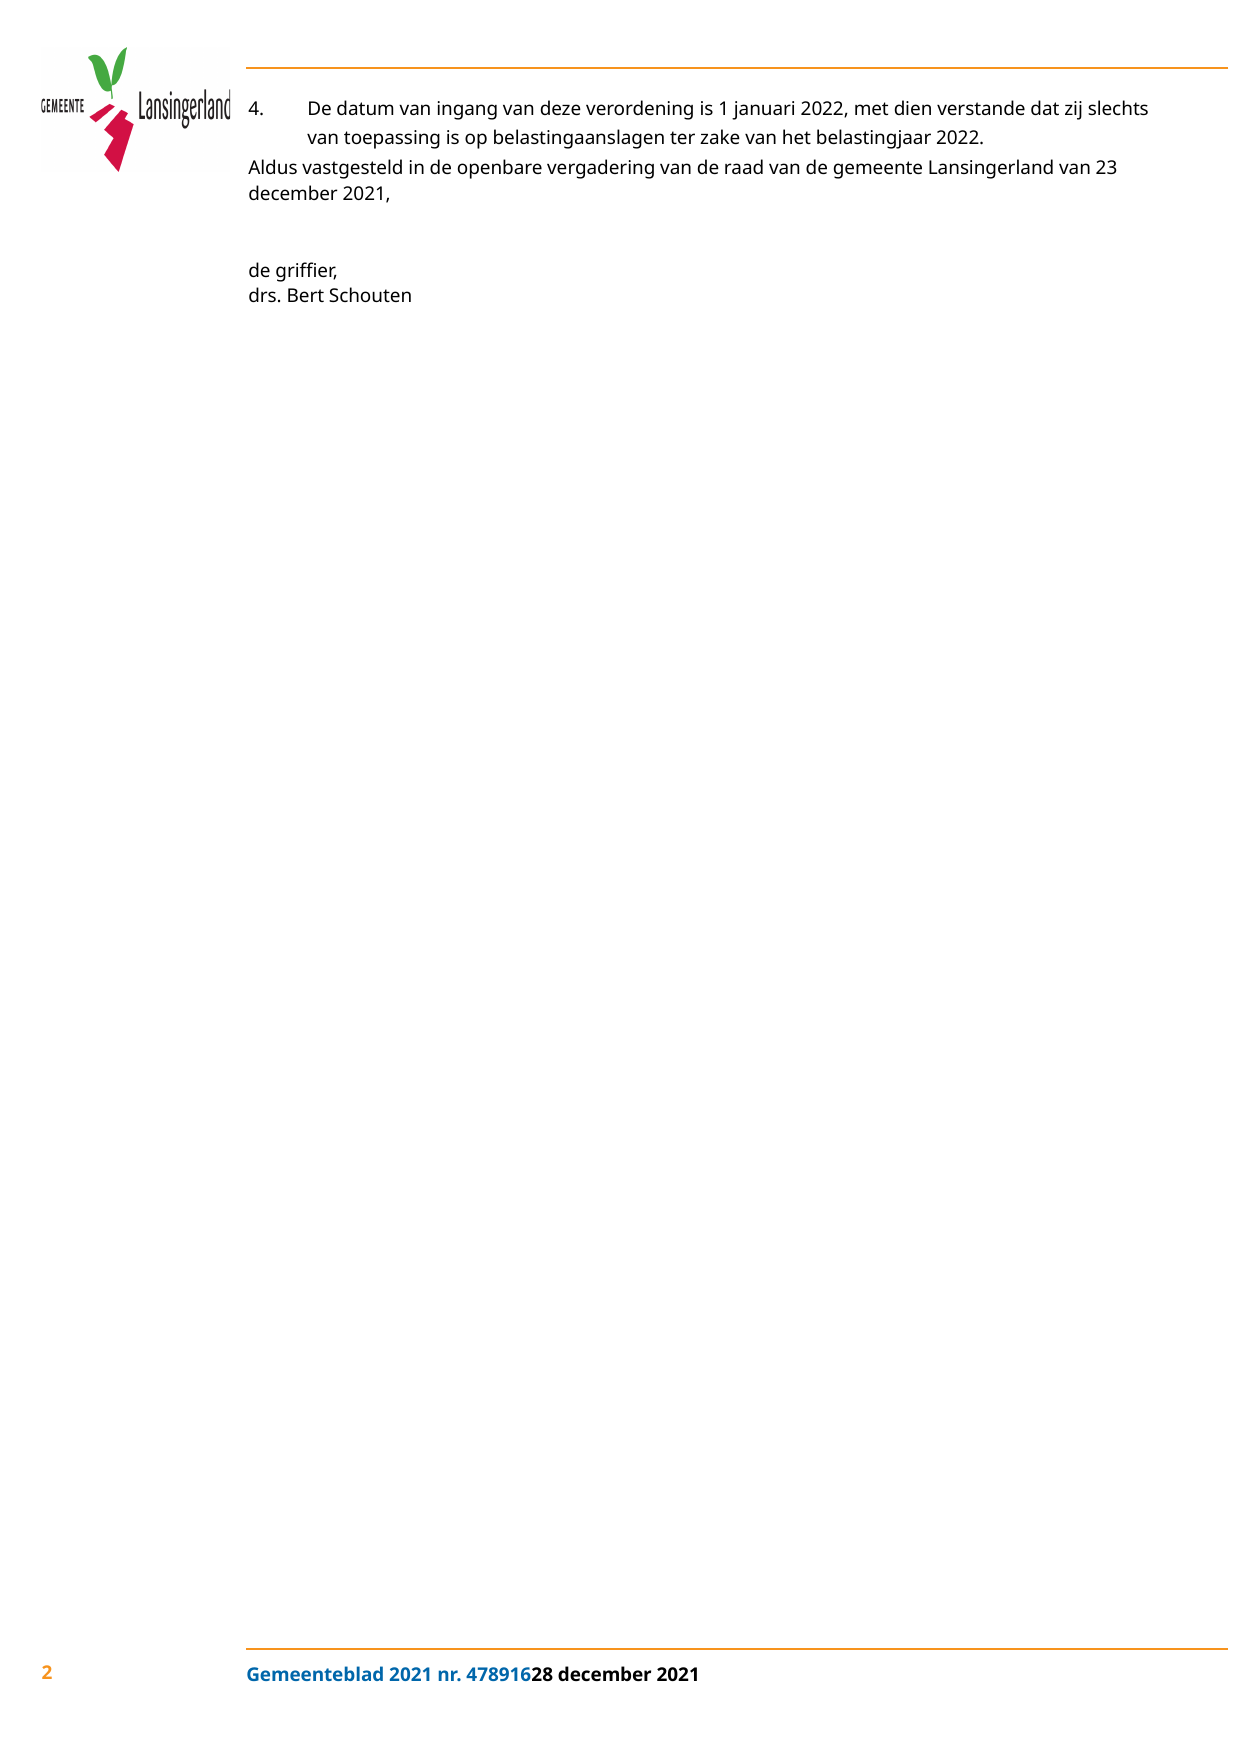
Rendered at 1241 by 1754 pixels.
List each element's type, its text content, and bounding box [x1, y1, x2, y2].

list De datum van ingang van deze verordening is 1 januari 2022, met dien verstande dat zij slechts van toepassing is op belastingaanslagen ter zake van het belastingjaar 2022. [248, 95, 1152, 150]
text Aldus vastgesteld in de openbare vergadering van de raad van de gemeente Lansingerland van 23 december 2021, [248, 154, 1152, 205]
picture [41, 47, 231, 172]
text drs. Bert Schouten [248, 283, 1152, 308]
text de griffier, [248, 257, 1152, 283]
